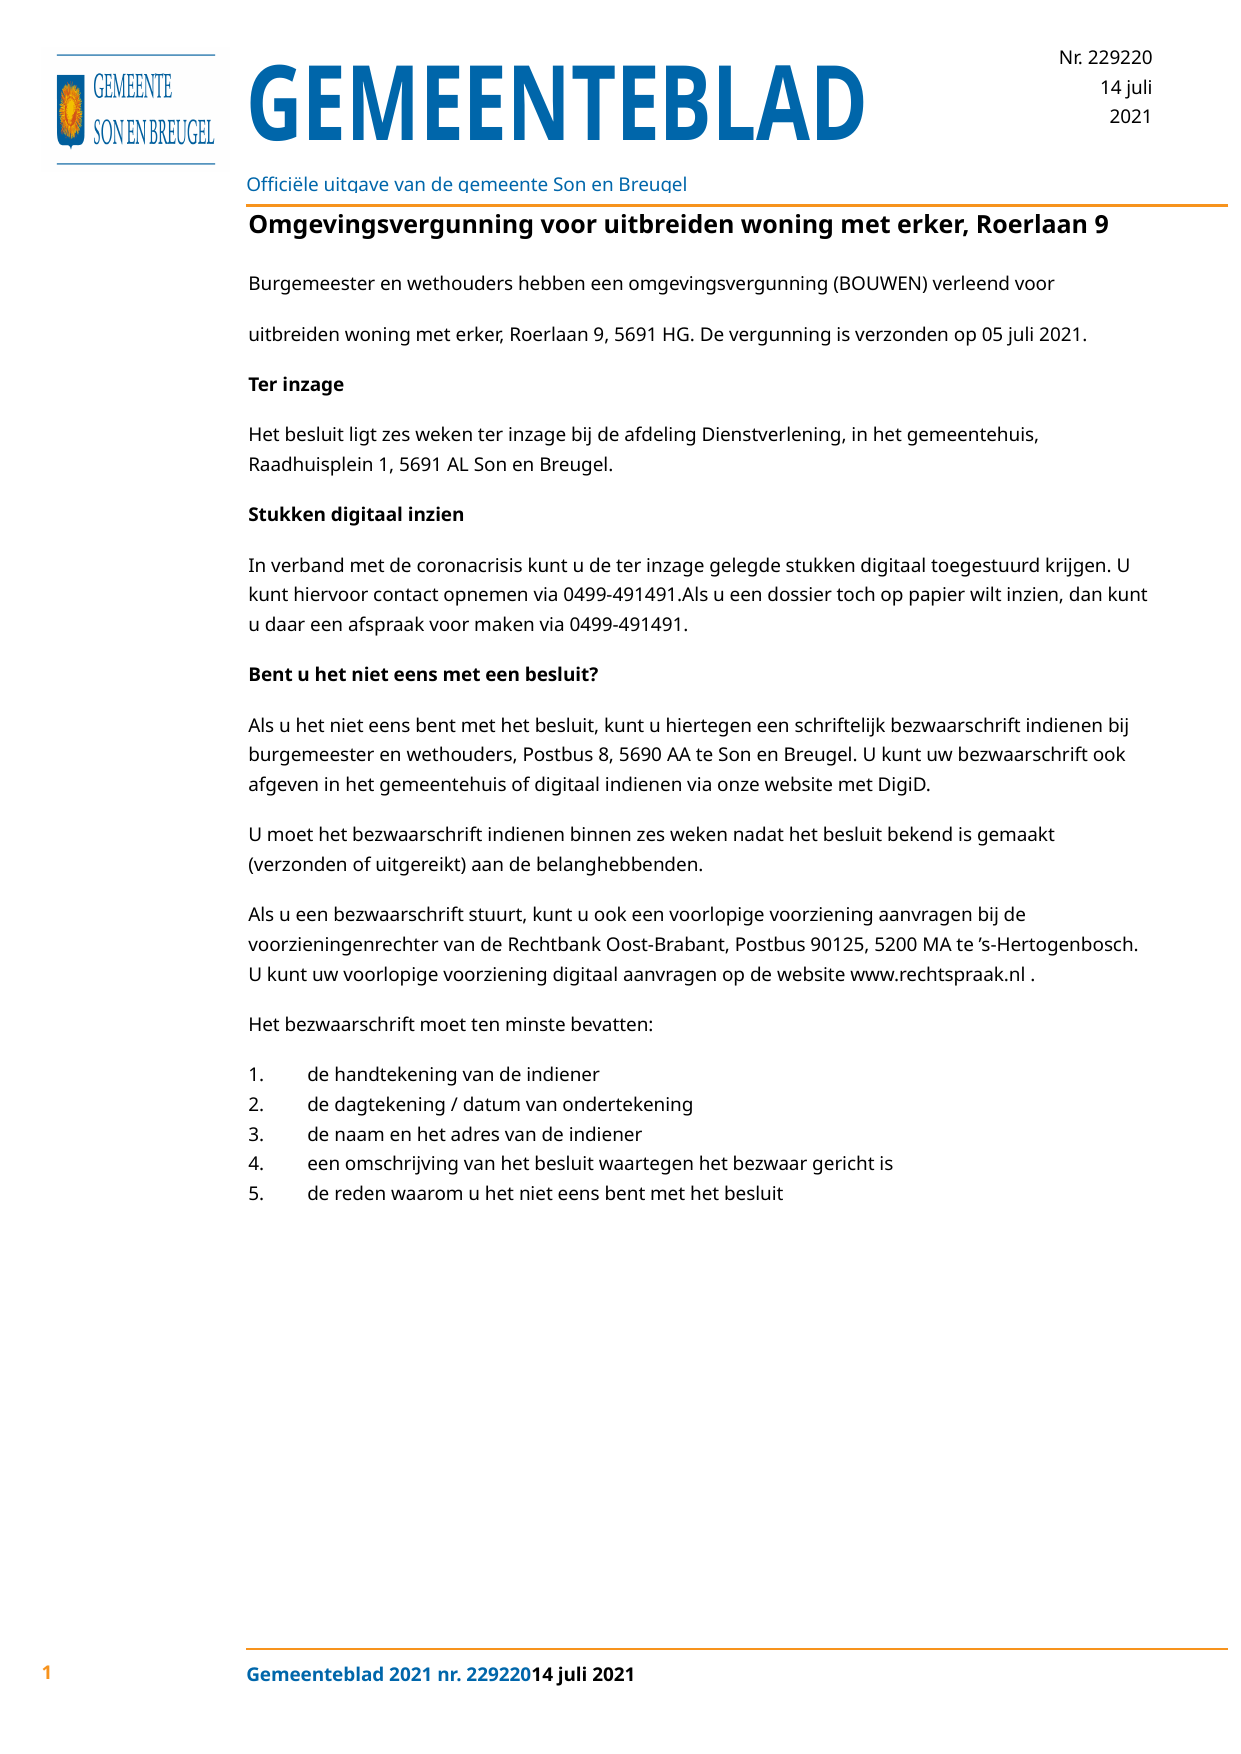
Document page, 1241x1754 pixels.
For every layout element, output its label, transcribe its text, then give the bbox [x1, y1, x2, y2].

text Burgemeester en wethouders hebben een omgevingsvergunning (BOUWEN) verleend voor [248, 270, 1152, 296]
text Het bezwaarschrift moet ten minste bevatten: [248, 1011, 1152, 1037]
list een omschrijving van het besluit waartegen het bezwaar gericht is [248, 1150, 1152, 1176]
list de dagtekening / datum van ondertekening [248, 1091, 1152, 1117]
text Stukken digitaal inzien [248, 502, 1152, 527]
text uitbreiden woning met erker, Roerlaan 9, 5691 HG. De vergunning is verzonden op 05 juli 2021. [248, 321, 1152, 346]
text Bent u het niet eens met een besluit? [248, 662, 1152, 687]
text Als u het niet eens bent met het besluit, kunt u hiertegen een schriftelijk bezwaarschrift indienen bij burgemeester en wethouders, Postbus 8, 5690 AA te Son en Breugel. U kunt uw bezwaarschrift ook afgeven in het gemeentehuis of digitaal indienen via onze website met DigiD. [248, 712, 1152, 797]
text In verband met de coronacrisis kunt u de ter inzage gelegde stukken digitaal toegestuurd krijgen. U kunt hiervoor contact opnemen via 0499-491491.Als u een dossier toch op papier wilt inzien, dan kunt u daar een afspraak voor maken via 0499-491491. [248, 552, 1152, 637]
text Als u een bezwaarschrift stuurt, kunt u ook een voorlopige voorziening aanvragen bij de voorzieningenrechter van de Rechtbank Oost-Brabant, Postbus 90125, 5200 MA te ’s-Hertogenbosch. U kunt uw voorlopige voorziening digitaal aanvragen op de website www.rechtspraak.nl . [248, 902, 1152, 986]
text Omgevingsvergunning voor uitbreiden woning met erker, Roerlaan 9 [248, 207, 1152, 241]
list de handtekening van de indiener [248, 1062, 1152, 1087]
list de naam en het adres van de indiener [248, 1121, 1152, 1146]
list de reden waarom u het niet eens bent met het besluit [248, 1180, 1152, 1206]
picture [41, 47, 231, 172]
text Ter inzage [248, 371, 1152, 397]
text Het besluit ligt zes weken ter inzage bij de afdeling Dienstverlening, in het gemeentehuis, Raadhuisplein 1, 5691 AL Son en Breugel. [248, 422, 1152, 477]
text U moet het bezwaarschrift indienen binnen zes weken nadat het besluit bekend is gemaakt (verzonden of uitgereikt) aan de belanghebbenden. [248, 822, 1152, 877]
